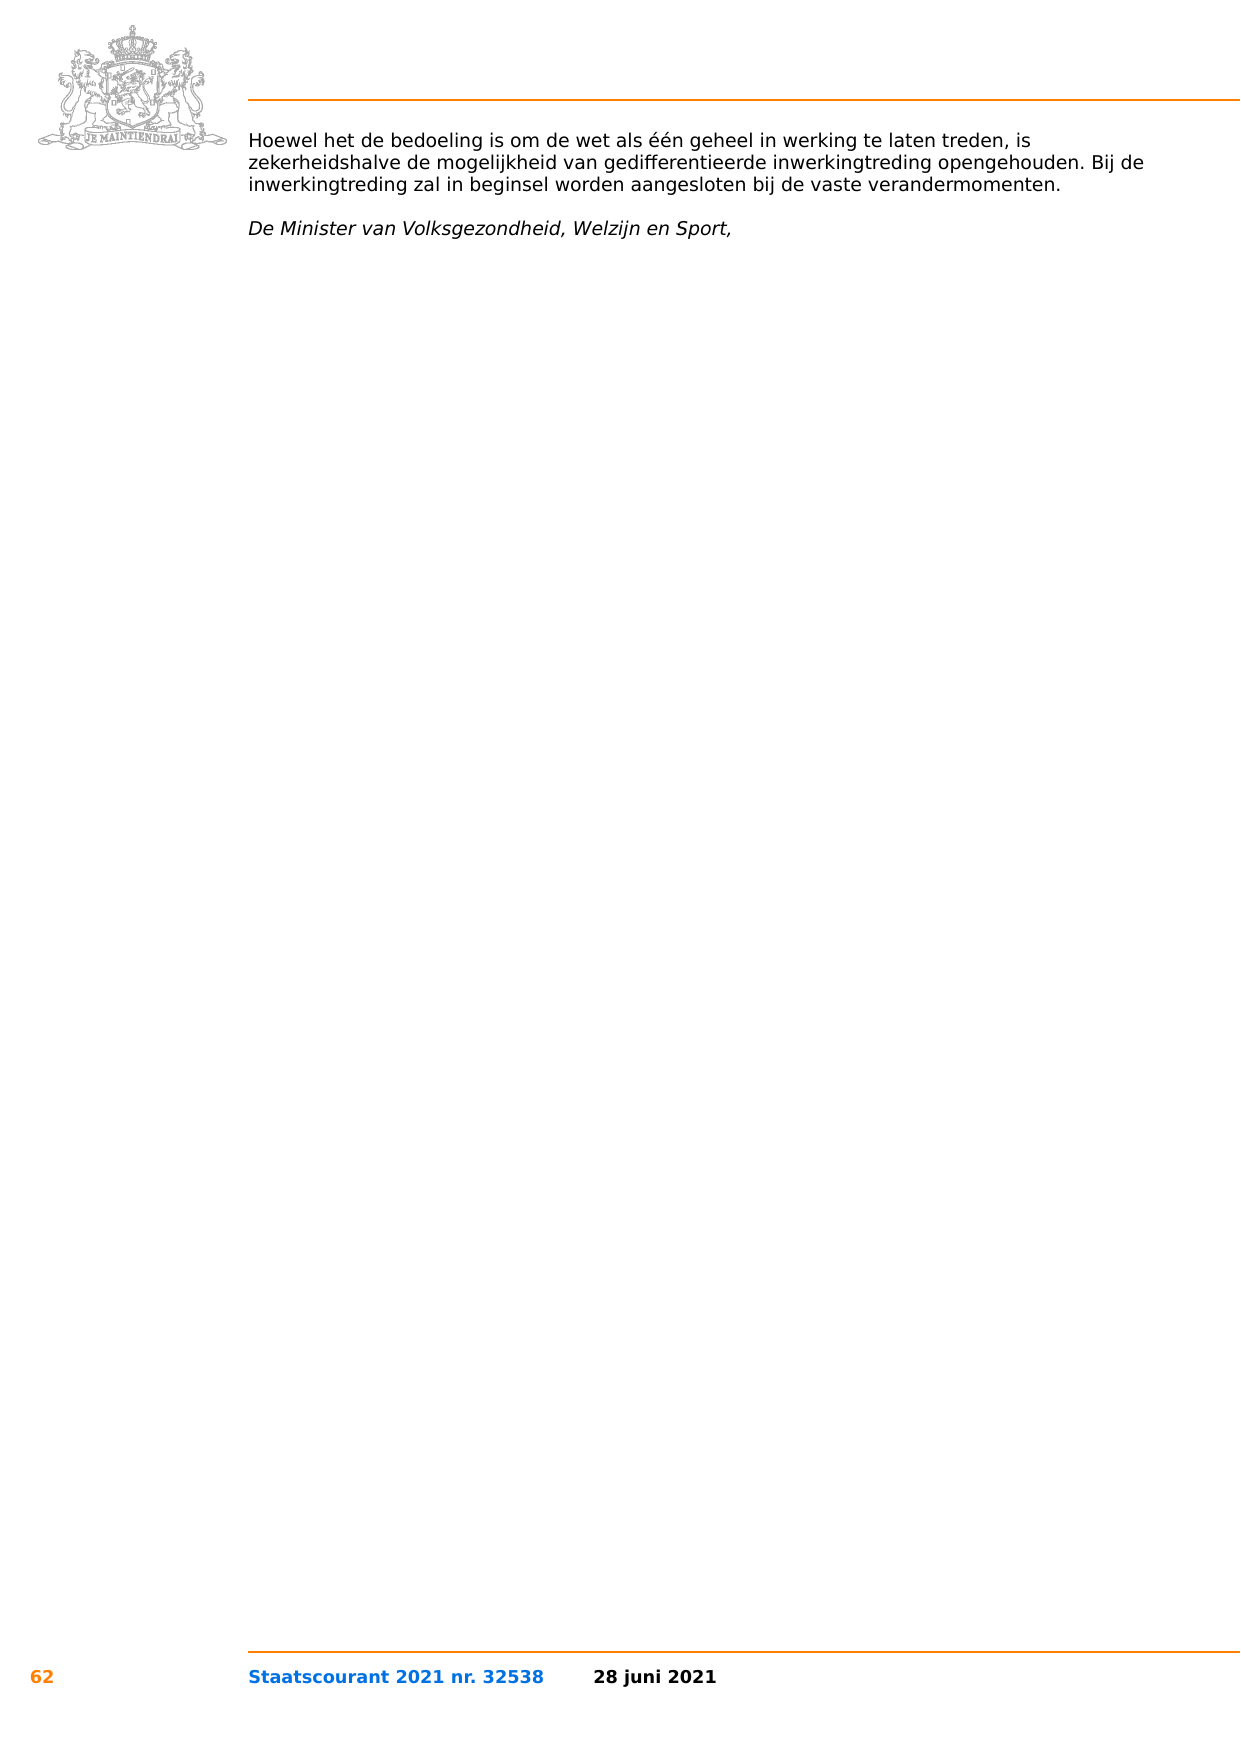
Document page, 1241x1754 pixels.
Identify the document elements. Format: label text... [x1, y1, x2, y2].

text De Minister van Volksgezondheid, Welzijn en Sport, [248, 218, 1163, 240]
picture [38, 25, 227, 150]
text Hoewel het de bedoeling is om de wet als één geheel in werking te laten treden, is zekerheidshalve de mogelijkheid van gedifferentieerde inwerkingtreding opengehouden. Bij de inwerkingtreding zal in beginsel worden aangesloten bij de vaste verandermomenten. [248, 130, 1163, 196]
